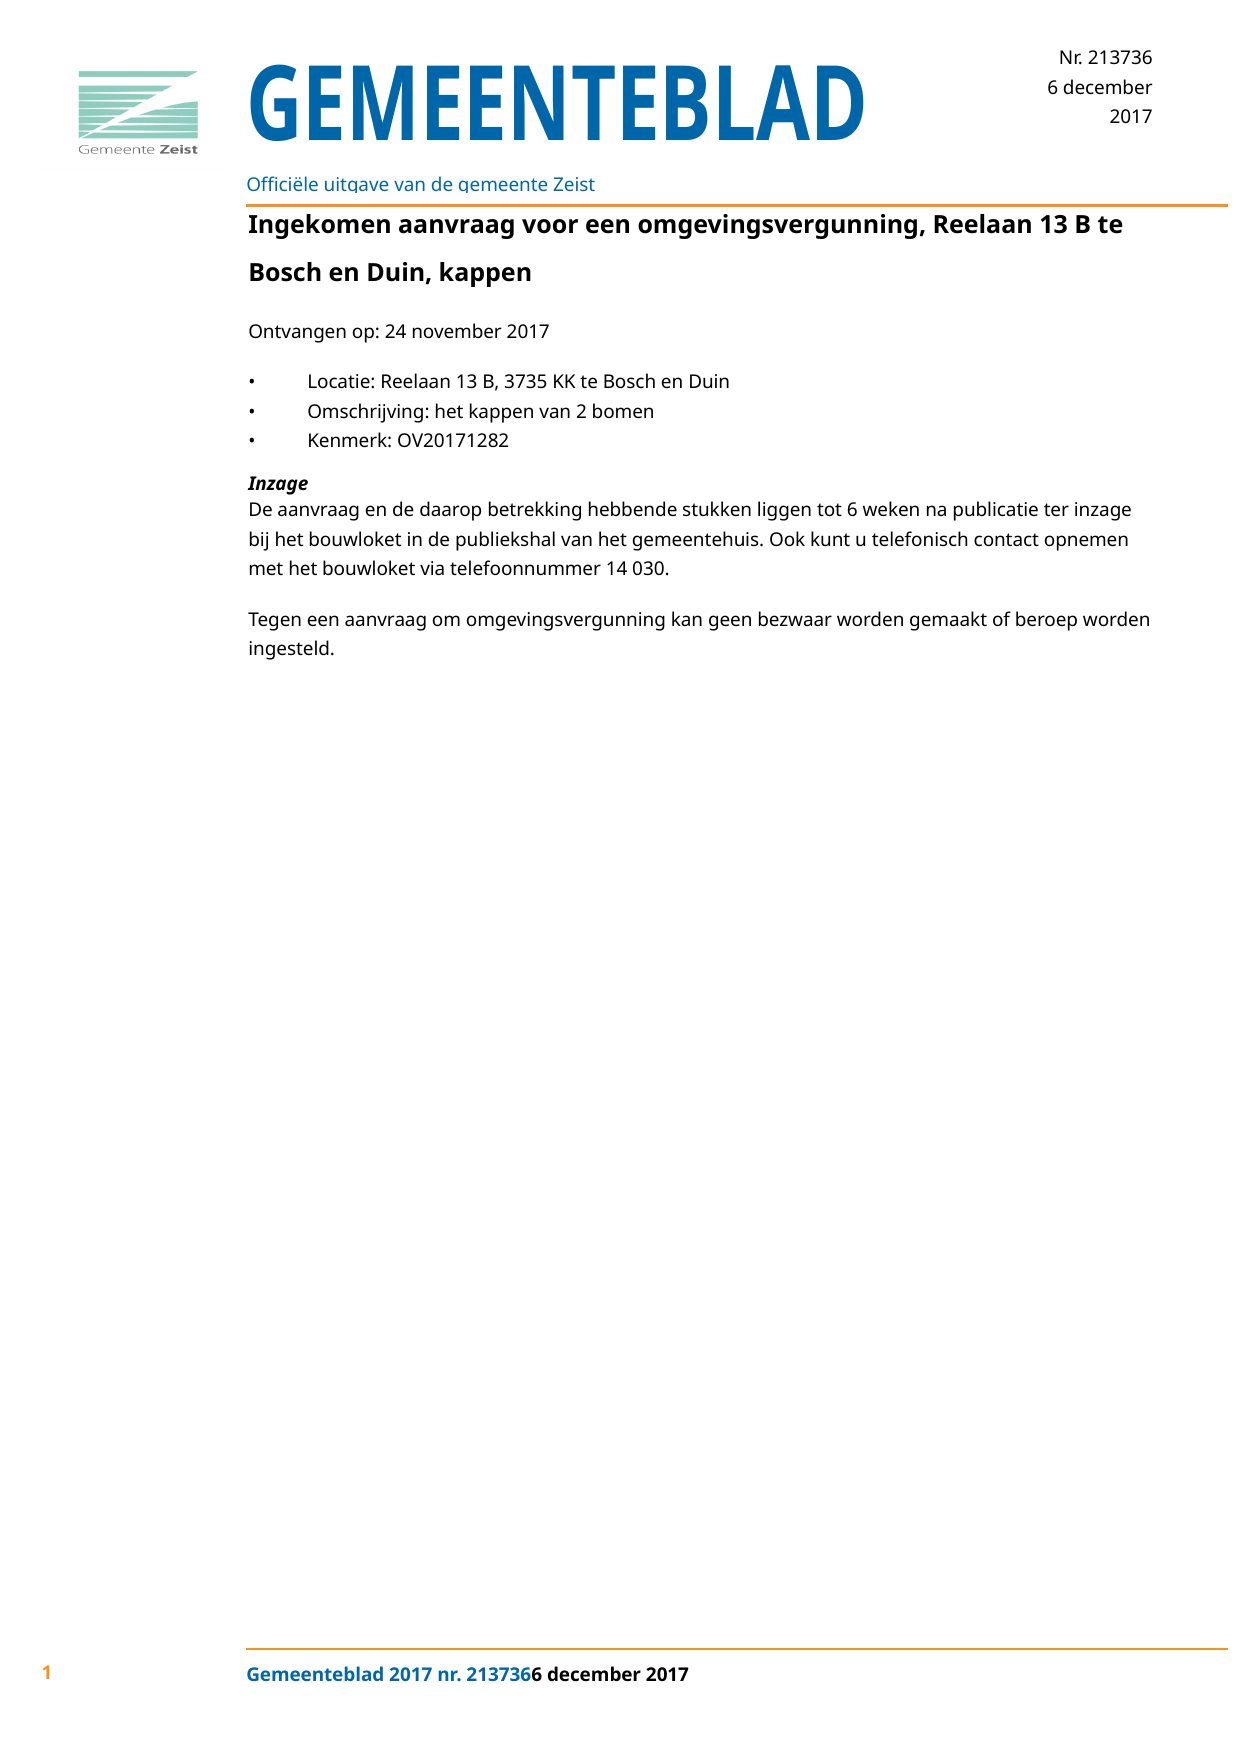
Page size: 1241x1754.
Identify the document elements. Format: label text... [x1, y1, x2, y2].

picture [41, 47, 231, 172]
text Inzage [248, 471, 1152, 496]
text Tegen een aanvraag om omgevingsvergunning kan geen bezwaar worden gemaakt of beroep worden ingesteld. [248, 606, 1152, 661]
text Ontvangen op: 24 november 2017 [248, 318, 1152, 344]
text De aanvraag en de daarop betrekking hebbende stukken liggen tot 6 weken na publicatie ter inzage bij het bouwloket in de publiekshal van het gemeentehuis. Ook kunt u telefonisch contact opnemen met het bouwloket via telefoonnummer 14 030. [248, 496, 1152, 581]
list Locatie: Reelaan 13 B, 3735 KK te Bosch en Duin [248, 368, 1152, 394]
text Ingekomen aanvraag voor een omgevingsvergunning, Reelaan 13 B te Bosch en Duin, kappen [248, 207, 1152, 288]
list Kenmerk: OV20171282 [248, 427, 1152, 453]
list Omschrijving: het kappen van 2 bomen [248, 398, 1152, 424]
